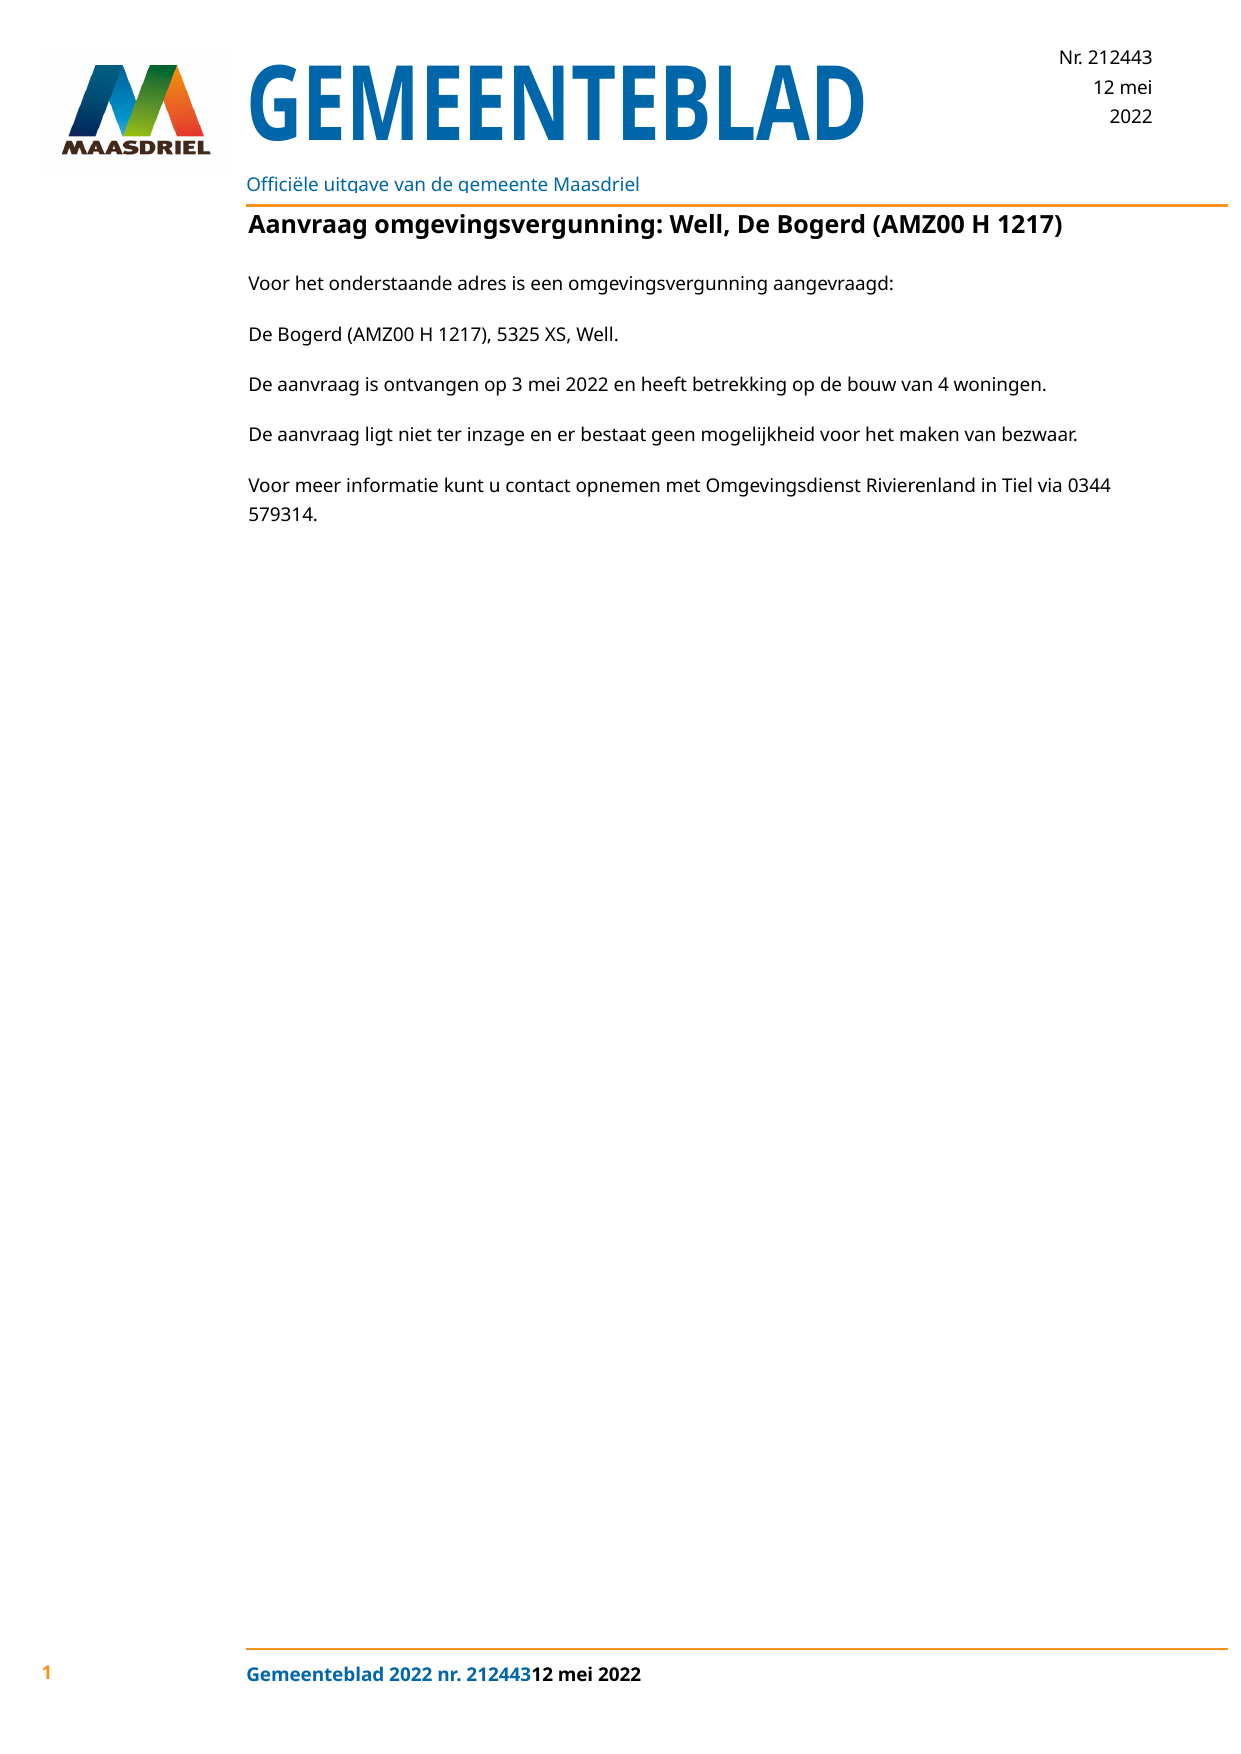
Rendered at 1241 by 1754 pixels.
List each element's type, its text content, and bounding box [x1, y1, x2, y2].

text Voor het onderstaande adres is een omgevingsvergunning aangevraagd: [248, 270, 1152, 296]
text Voor meer informatie kunt u contact opnemen met Omgevingsdienst Rivierenland in Tiel via 0344 579314. [248, 472, 1152, 527]
text De Bogerd (AMZ00 H 1217), 5325 XS, Well. [248, 321, 1152, 346]
text De aanvraag is ontvangen op 3 mei 2022 en heeft betrekking op de bouw van 4 woningen. [248, 371, 1152, 397]
text Aanvraag omgevingsvergunning: Well, De Bogerd (AMZ00 H 1217) [248, 207, 1152, 241]
text De aanvraag ligt niet ter inzage en er bestaat geen mogelijkheid voor het maken van bezwaar. [248, 422, 1152, 447]
picture [41, 47, 231, 172]
